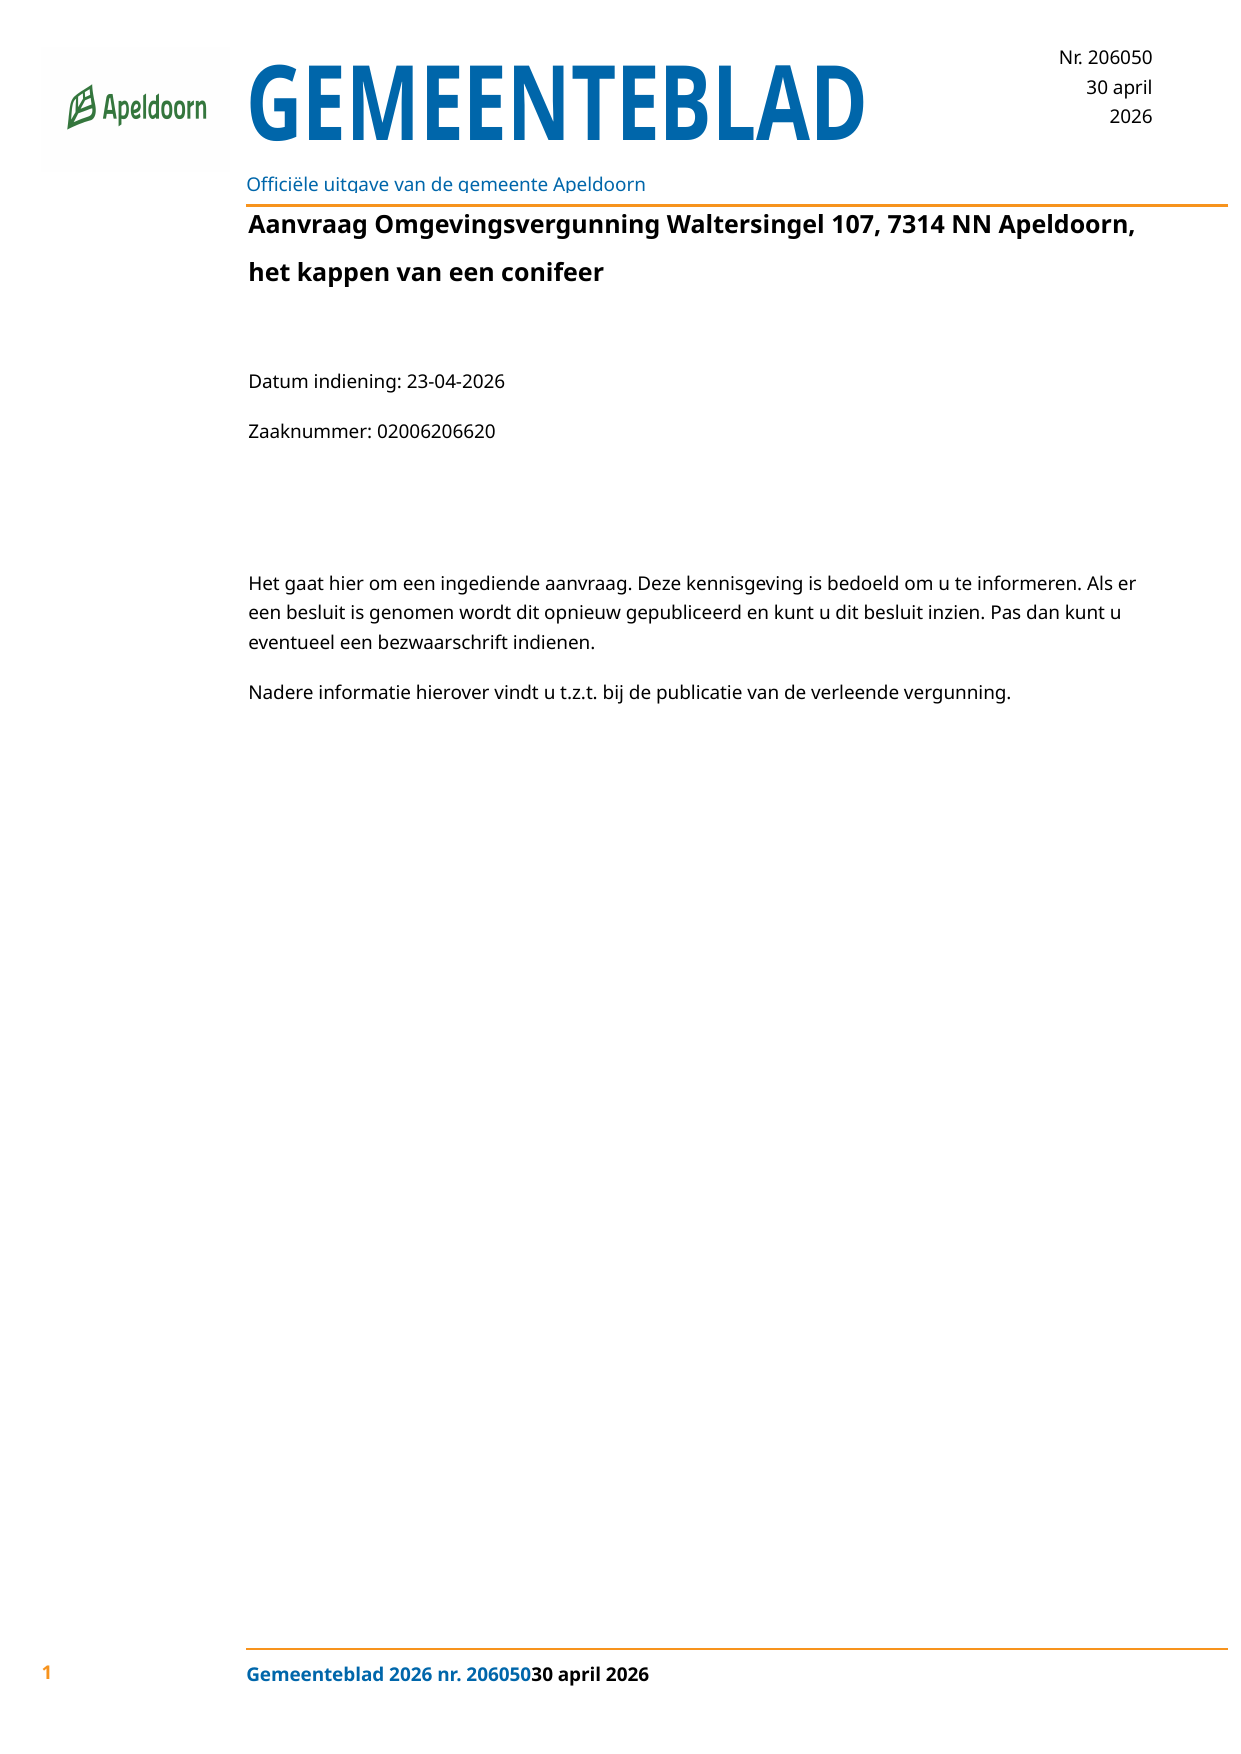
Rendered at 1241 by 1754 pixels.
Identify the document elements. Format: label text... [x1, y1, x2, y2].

text Nadere informatie hierover vindt u t.z.t. bij de publicatie van de verleende vergunning. [248, 679, 1152, 705]
text Aanvraag Omgevingsvergunning Waltersingel 107, 7314 NN Apeldoorn, het kappen van een conifeer [248, 207, 1152, 288]
picture [41, 47, 231, 172]
text Datum indiening: 23-04-2026 [248, 368, 1152, 394]
text Zaaknummer: 02006206620 [248, 419, 1152, 444]
text Het gaat hier om een ingediende aanvraag. Deze kennisgeving is bedoeld om u te informeren. Als er een besluit is genomen wordt dit opnieuw gepubliceerd en kunt u dit besluit inzien. Pas dan kunt u eventueel een bezwaarschrift indienen. [248, 570, 1152, 655]
